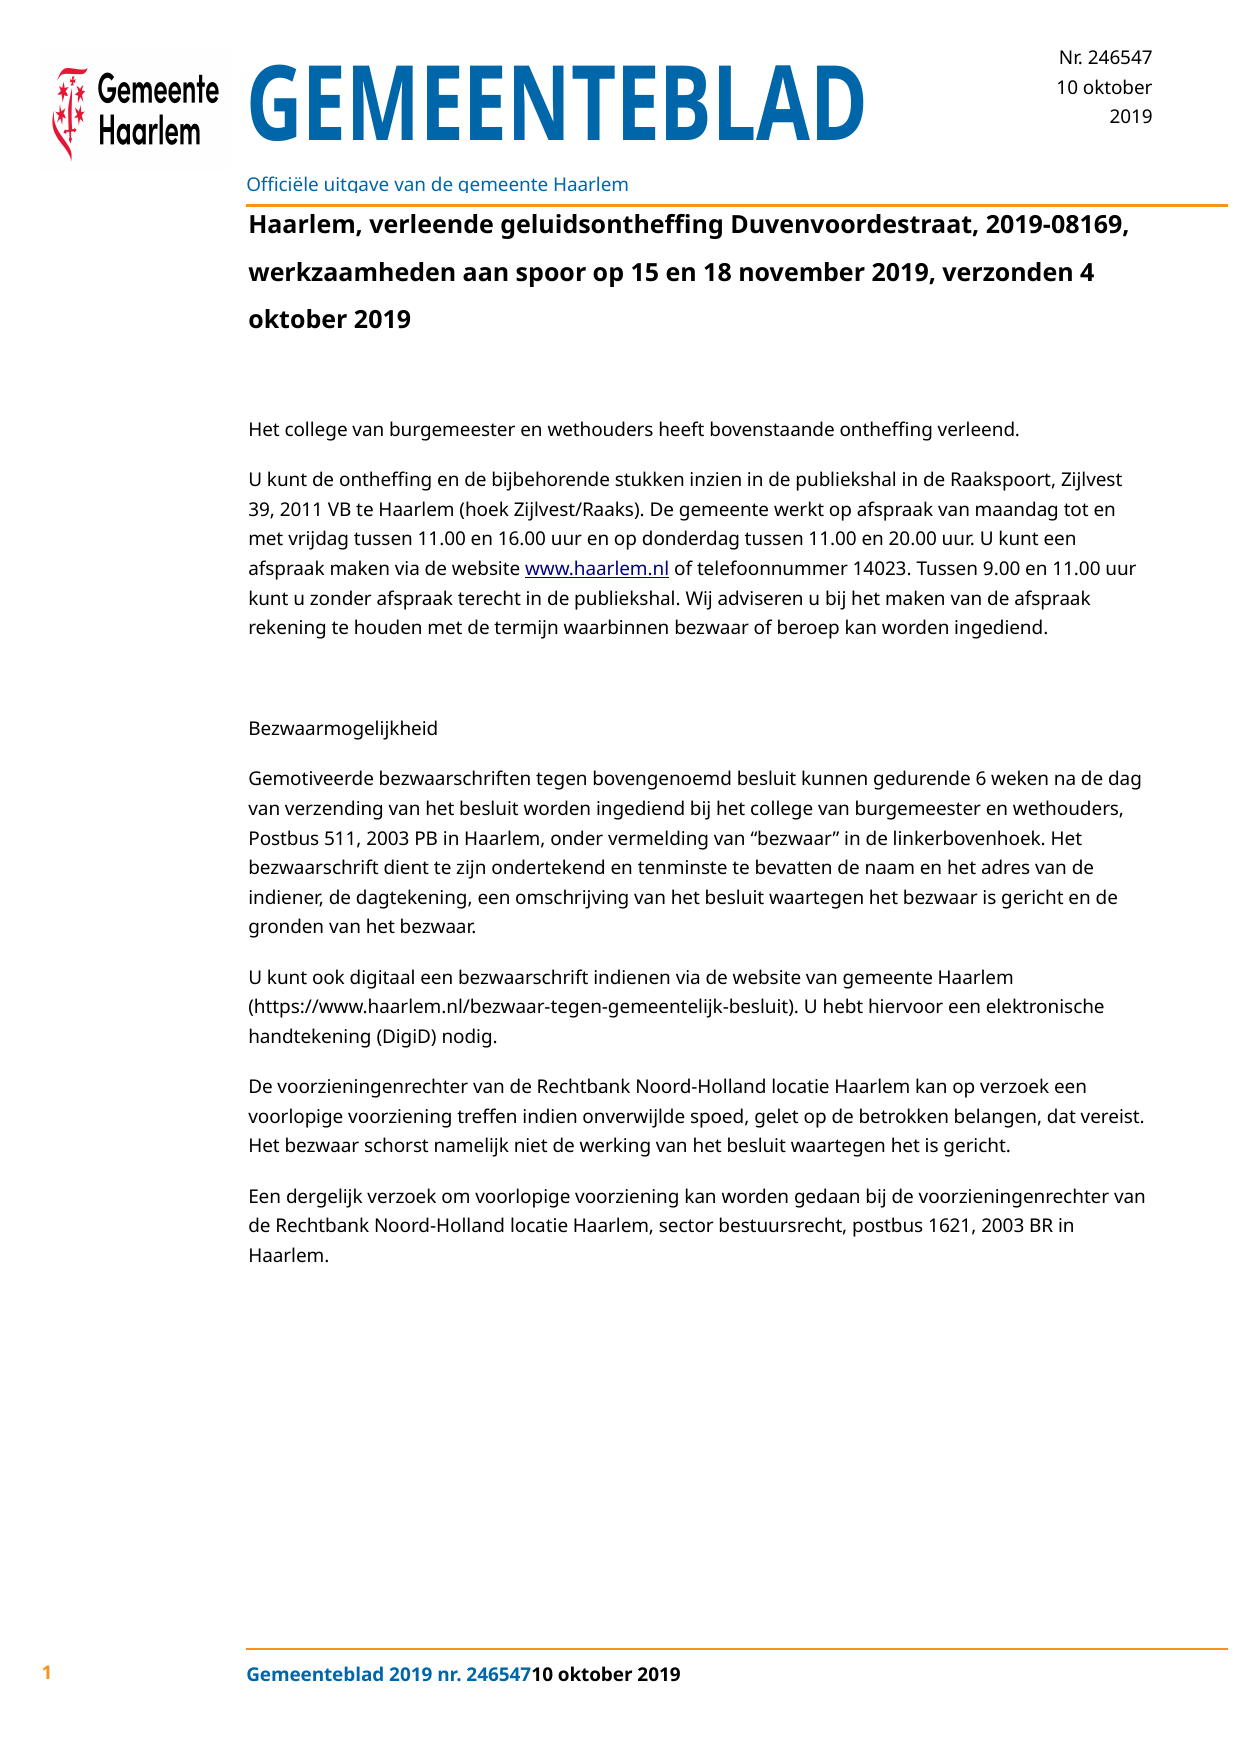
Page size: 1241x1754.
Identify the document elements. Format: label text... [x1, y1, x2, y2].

text U kunt ook digitaal een bezwaarschrift indienen via de website van gemeente Haarlem (https://www.haarlem.nl/bezwaar-tegen-gemeentelijk-besluit). U hebt hiervoor een elektronische handtekening (DigiD) nodig. [248, 964, 1152, 1049]
text Het college van burgemeester en wethouders heeft bovenstaande ontheffing verleend. [248, 416, 1152, 442]
text Een dergelijk verzoek om voorlopige voorziening kan worden gedaan bij de voorzieningenrechter van de Rechtbank Noord-Holland locatie Haarlem, sector bestuursrecht, postbus 1621, 2003 BR in Haarlem. [248, 1183, 1152, 1268]
text U kunt de ontheffing en de bijbehorende stukken inzien in de publiekshal in de Raakspoort, Zijlvest 39, 2011 VB te Haarlem (hoek Zijlvest/Raaks). De gemeente werkt op afspraak van maandag tot en met vrijdag tussen 11.00 en 16.00 uur en op donderdag tussen 11.00 en 20.00 uur. U kunt een afspraak maken via de website www.haarlem.nl of telefoonnummer 14023. Tussen 9.00 en 11.00 uur kunt u zonder afspraak terecht in de publiekshal. Wij adviseren u bij het maken van de afspraak rekening te houden met de termijn waarbinnen bezwaar of beroep kan worden ingediend. [248, 466, 1152, 640]
picture [41, 47, 231, 172]
text Gemotiveerde bezwaarschriften tegen bovengenoemd besluit kunnen gedurende 6 weken na de dag van verzending van het besluit worden ingediend bij het college van burgemeester en wethouders, Postbus 511, 2003 PB in Haarlem, onder vermelding van “bezwaar” in de linkerbovenhoek. Het bezwaarschrift dient te zijn ondertekend en tenminste te bevatten de naam en het adres van de indiener, de dagtekening, een omschrijving van het besluit waartegen het bezwaar is gericht en de gronden van het bezwaar. [248, 766, 1152, 939]
text Haarlem, verleende geluidsontheffing Duvenvoordestraat, 2019-08169, werkzaamheden aan spoor op 15 en 18 november 2019, verzonden 4 oktober 2019 [248, 207, 1152, 336]
text De voorzieningenrechter van de Rechtbank Noord-Holland locatie Haarlem kan op verzoek een voorlopige voorziening treffen indien onverwijlde spoed, gelet op de betrokken belangen, dat vereist. Het bezwaar schorst namelijk niet de werking van het besluit waartegen het is gericht. [248, 1073, 1152, 1158]
text Bezwaarmogelijkheid [248, 715, 1152, 741]
